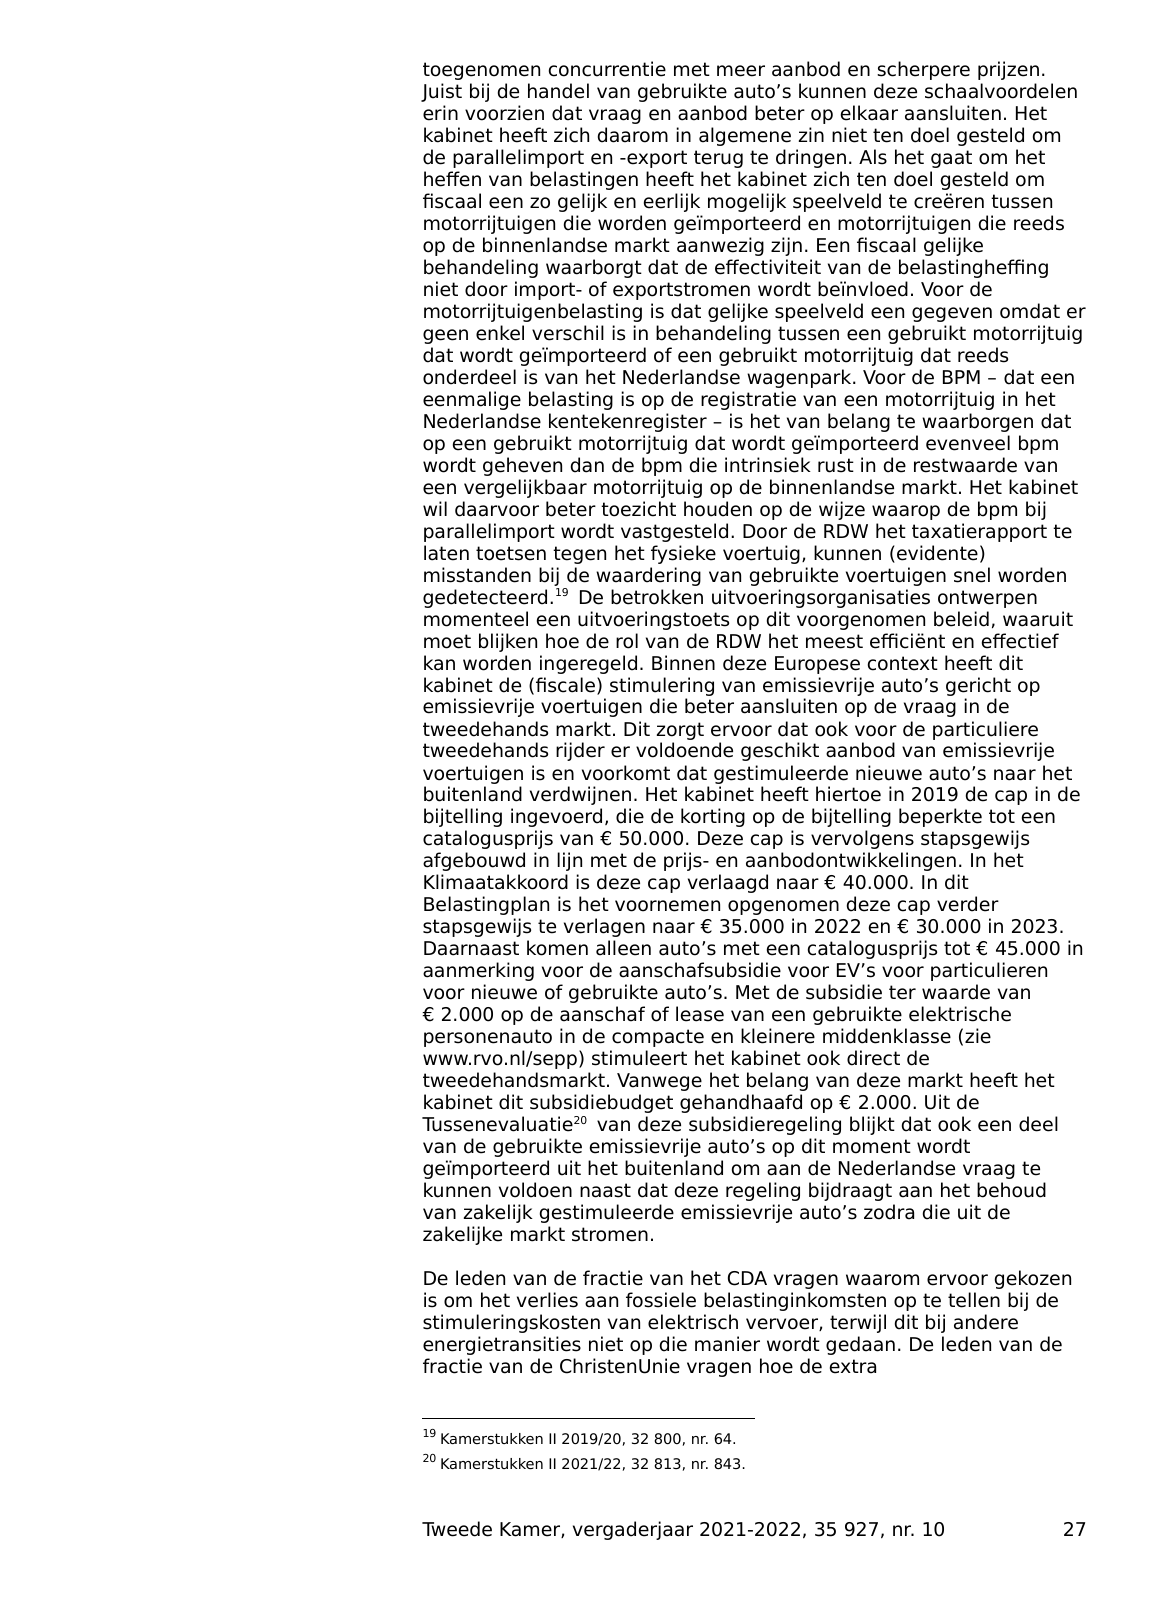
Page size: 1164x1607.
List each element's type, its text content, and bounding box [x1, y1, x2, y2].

text Kamerstukken II 2019/20, 32 800, nr. 64. [422, 1427, 1087, 1449]
text toegenomen concurrentie met meer aanbod en scherpere prijzen. Juist bij de handel van gebruikte auto’s kunnen deze schaalvoordelen erin voorzien dat vraag en aanbod beter op elkaar aansluiten. Het kabinet heeft zich daarom in algemene zin niet ten doel gesteld om de parallelimport en -export terug te dringen. Als het gaat om het heffen van belastingen heeft het kabinet zich ten doel gesteld om fiscaal een zo gelijk en eerlijk mogelijk speelveld te creëren tussen motorrijtuigen die worden geïmporteerd en motorrijtuigen die reeds op de binnenlandse markt aanwezig zijn. Een fiscaal gelijke behandeling waarborgt dat de effectiviteit van de belastingheffing niet door import- of exportstromen wordt beïnvloed. Voor de motorrijtuigenbelasting is dat gelijke speelveld een gegeven omdat er geen enkel verschil is in behandeling tussen een gebruikt motorrijtuig dat wordt geïmporteerd of een gebruikt motorrijtuig dat reeds onderdeel is van het Nederlandse wagenpark. Voor de BPM – dat een eenmalige belasting is op de registratie van een motorrijtuig in het Nederlandse kentekenregister – is het van belang te waarborgen dat op een gebruikt motorrijtuig dat wordt geïmporteerd evenveel bpm wordt geheven dan de bpm die intrinsiek rust in de restwaarde van een vergelijkbaar motorrijtuig op de binnenlandse markt. Het kabinet wil daarvoor beter toezicht houden op de wijze waarop de bpm bij parallelimport wordt vastgesteld. Door de RDW het taxatierapport te laten toetsen tegen het fysieke voertuig, kunnen (evidente) misstanden bij de waardering van gebruikte voertuigen snel worden gedetecteerd. De betrokken uitvoeringsorganisaties ontwerpen momenteel een uitvoeringstoets op dit voorgenomen beleid, waaruit moet blijken hoe de rol van de RDW het meest efficiënt en effectief kan worden ingeregeld. Binnen deze Europese context heeft dit kabinet de (fiscale) stimulering van emissievrije auto’s gericht op emissievrije voertuigen die beter aansluiten op de vraag in de tweedehands markt. Dit zorgt ervoor dat ook voor de particuliere tweedehands rijder er voldoende geschikt aanbod van emissievrije voertuigen is en voorkomt dat gestimuleerde nieuwe auto’s naar het buitenland verdwijnen. Het kabinet heeft hiertoe in 2019 de cap in de bijtelling ingevoerd, die de korting op de bijtelling beperkte tot een catalogusprijs van € 50.000. Deze cap is vervolgens stapsgewijs afgebouwd in lijn met de prijs- en aanbodontwikkelingen. In het Klimaatakkoord is deze cap verlaagd naar € 40.000. In dit Belastingplan is het voornemen opgenomen deze cap verder stapsgewijs te verlagen naar € 35.000 in 2022 en € 30.000 in 2023. Daarnaast komen alleen auto’s met een catalogusprijs tot € 45.000 in aanmerking voor de aanschafsubsidie voor EV’s voor particulieren voor nieuwe of gebruikte auto’s. Met de subsidie ter waarde van € 2.000 op de aanschaf of lease van een gebruikte elektrische personenauto in de compacte en kleinere middenklasse (zie www.rvo.nl/sepp) stimuleert het kabinet ook direct de tweedehandsmarkt. Vanwege het belang van deze markt heeft het kabinet dit subsidiebudget gehandhaafd op € 2.000. Uit de Tussenevaluatie van deze subsidieregeling blijkt dat ook een deel van de gebruikte emissievrije auto’s op dit moment wordt geïmporteerd uit het buitenland om aan de Nederlandse vraag te kunnen voldoen naast dat deze regeling bijdraagt aan het behoud van zakelijk gestimuleerde emissievrije auto’s zodra die uit de zakelijke markt stromen. [422, 59, 1087, 1246]
text De leden van de fractie van het CDA vragen waarom ervoor gekozen is om het verlies aan fossiele belastinginkomsten op te tellen bij de stimuleringskosten van elektrisch vervoer, terwijl dit bij andere energietransities niet op die manier wordt gedaan. De leden van de fractie van de ChristenUnie vragen hoe de extra [422, 1268, 1087, 1378]
text Kamerstukken II 2021/22, 32 813, nr. 843. [422, 1452, 1087, 1474]
